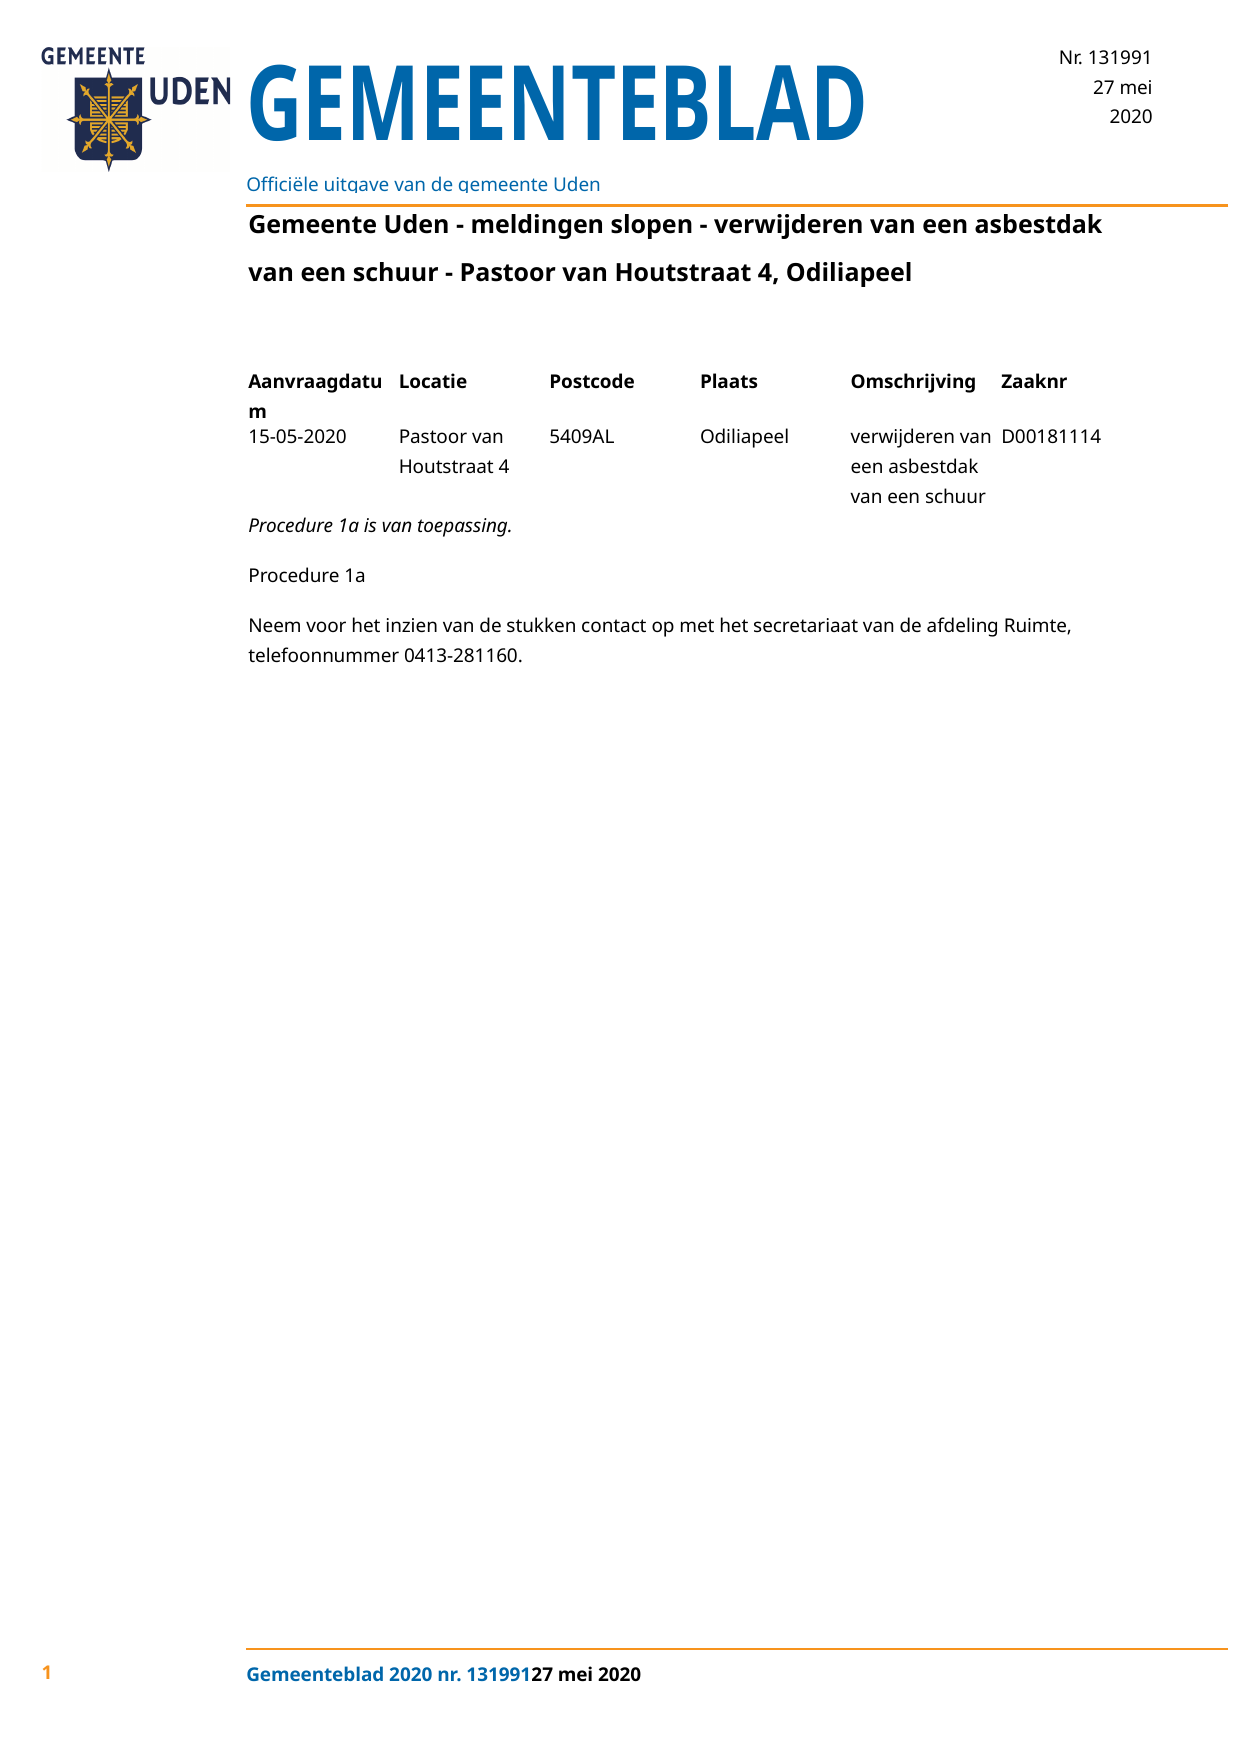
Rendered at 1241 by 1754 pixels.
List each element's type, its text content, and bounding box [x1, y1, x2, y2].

table_header Postcode [549, 369, 700, 424]
text Neem voor het inzien van de stukken contact op met het secretariaat van de afdeling Ruimte, telefoonnummer 0413-281160. [248, 613, 1152, 668]
table_cell Odiliapeel [700, 424, 850, 509]
table_header Plaats [700, 369, 850, 424]
text Gemeente Uden - meldingen slopen - verwijderen van een asbestdak van een schuur - Pastoor van Houtstraat 4, Odiliapeel [248, 207, 1152, 288]
table_header Omschrijving [850, 369, 1001, 424]
text Procedure 1a [248, 562, 1152, 588]
table_header Zaaknr [1001, 369, 1152, 424]
table_cell verwijderen van een asbestdak van een schuur [850, 424, 1001, 509]
table_header Locatie [399, 369, 549, 424]
table_header Aanvraagdatum [248, 369, 398, 424]
picture [41, 47, 231, 172]
text Procedure 1a is van toepassing. [248, 512, 1152, 538]
table_cell 5409AL [549, 424, 700, 509]
table_cell Pastoor van Houtstraat 4 [399, 424, 549, 509]
table_cell D00181114 [1001, 424, 1152, 509]
table_cell 15-05-2020 [248, 424, 398, 509]
